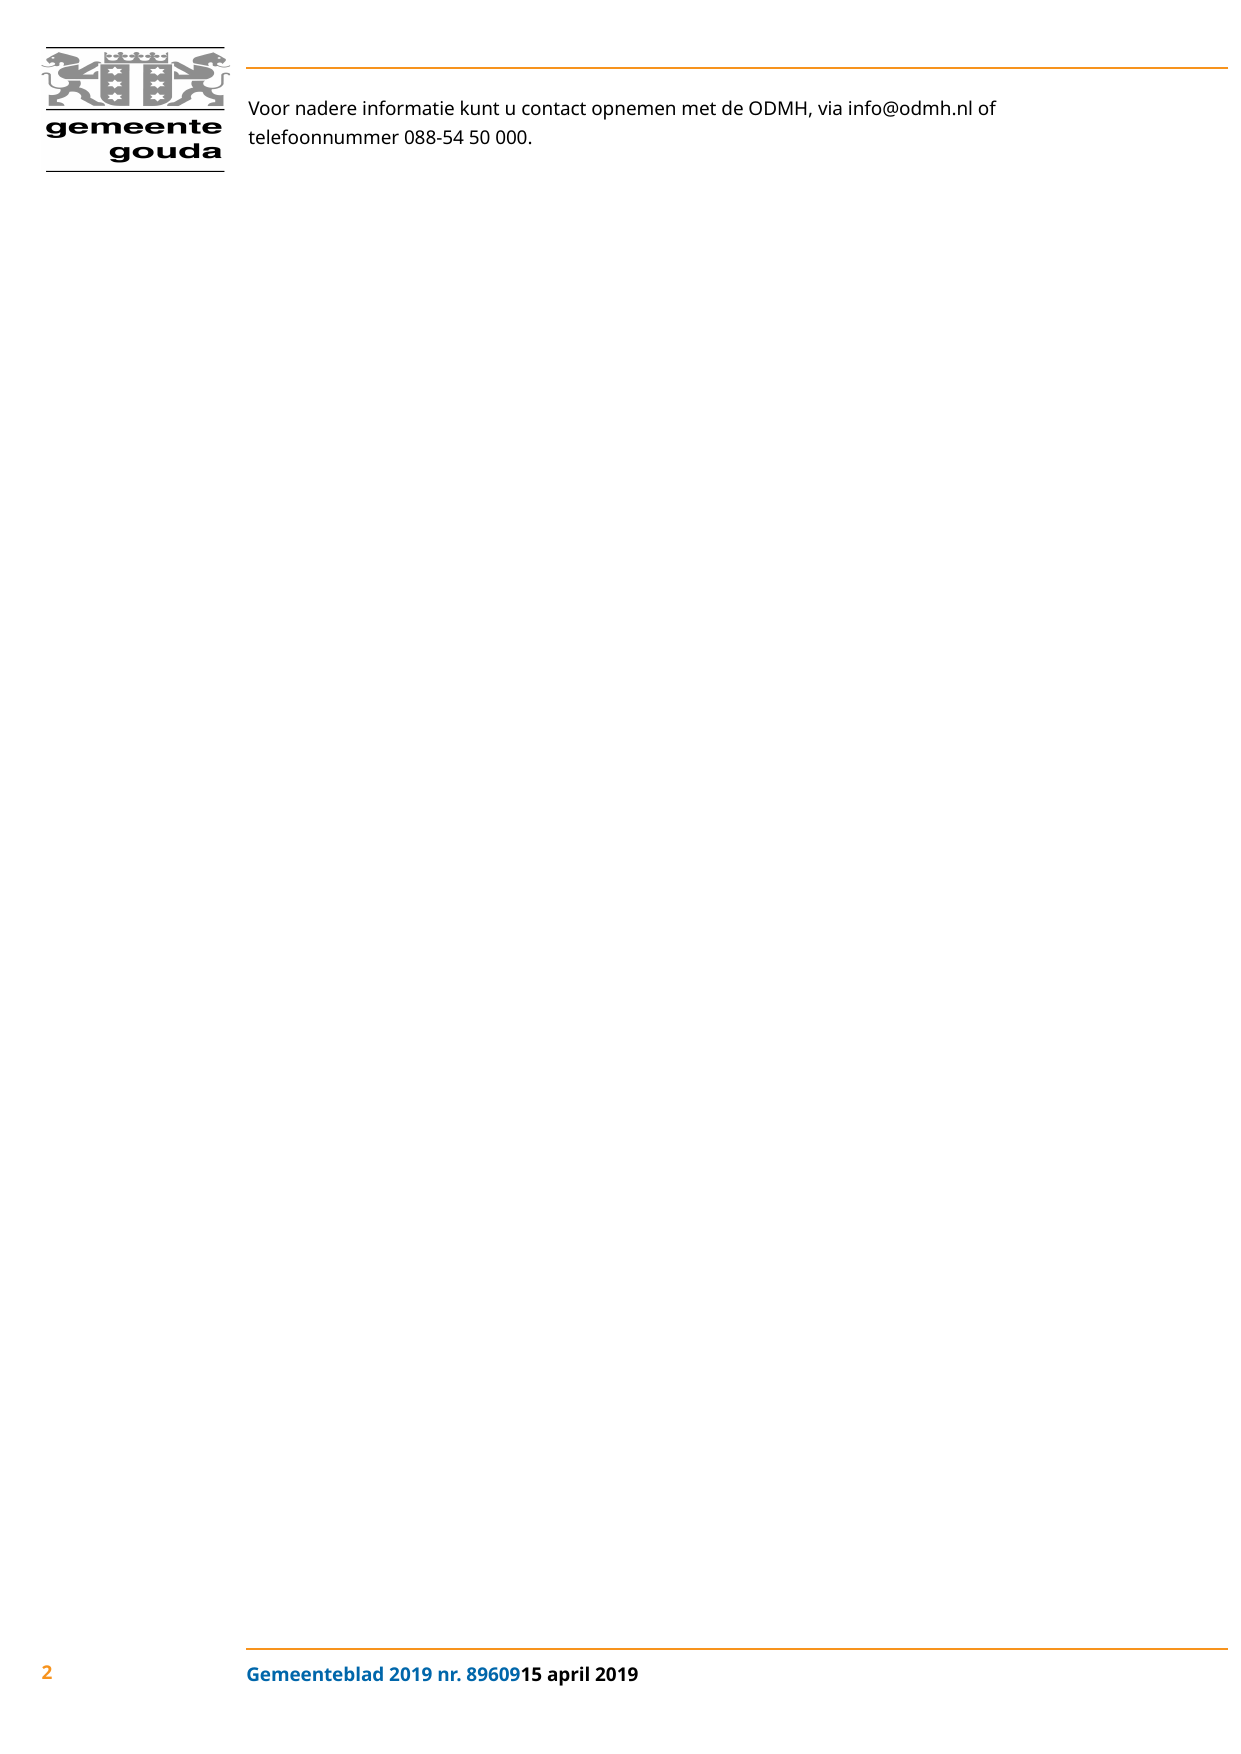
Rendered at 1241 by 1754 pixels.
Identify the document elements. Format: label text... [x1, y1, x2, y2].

picture [41, 47, 231, 172]
text Voor nadere informatie kunt u contact opnemen met de ODMH, via info@odmh.nl of telefoonnummer 088-54 50 000. [248, 95, 1152, 150]
